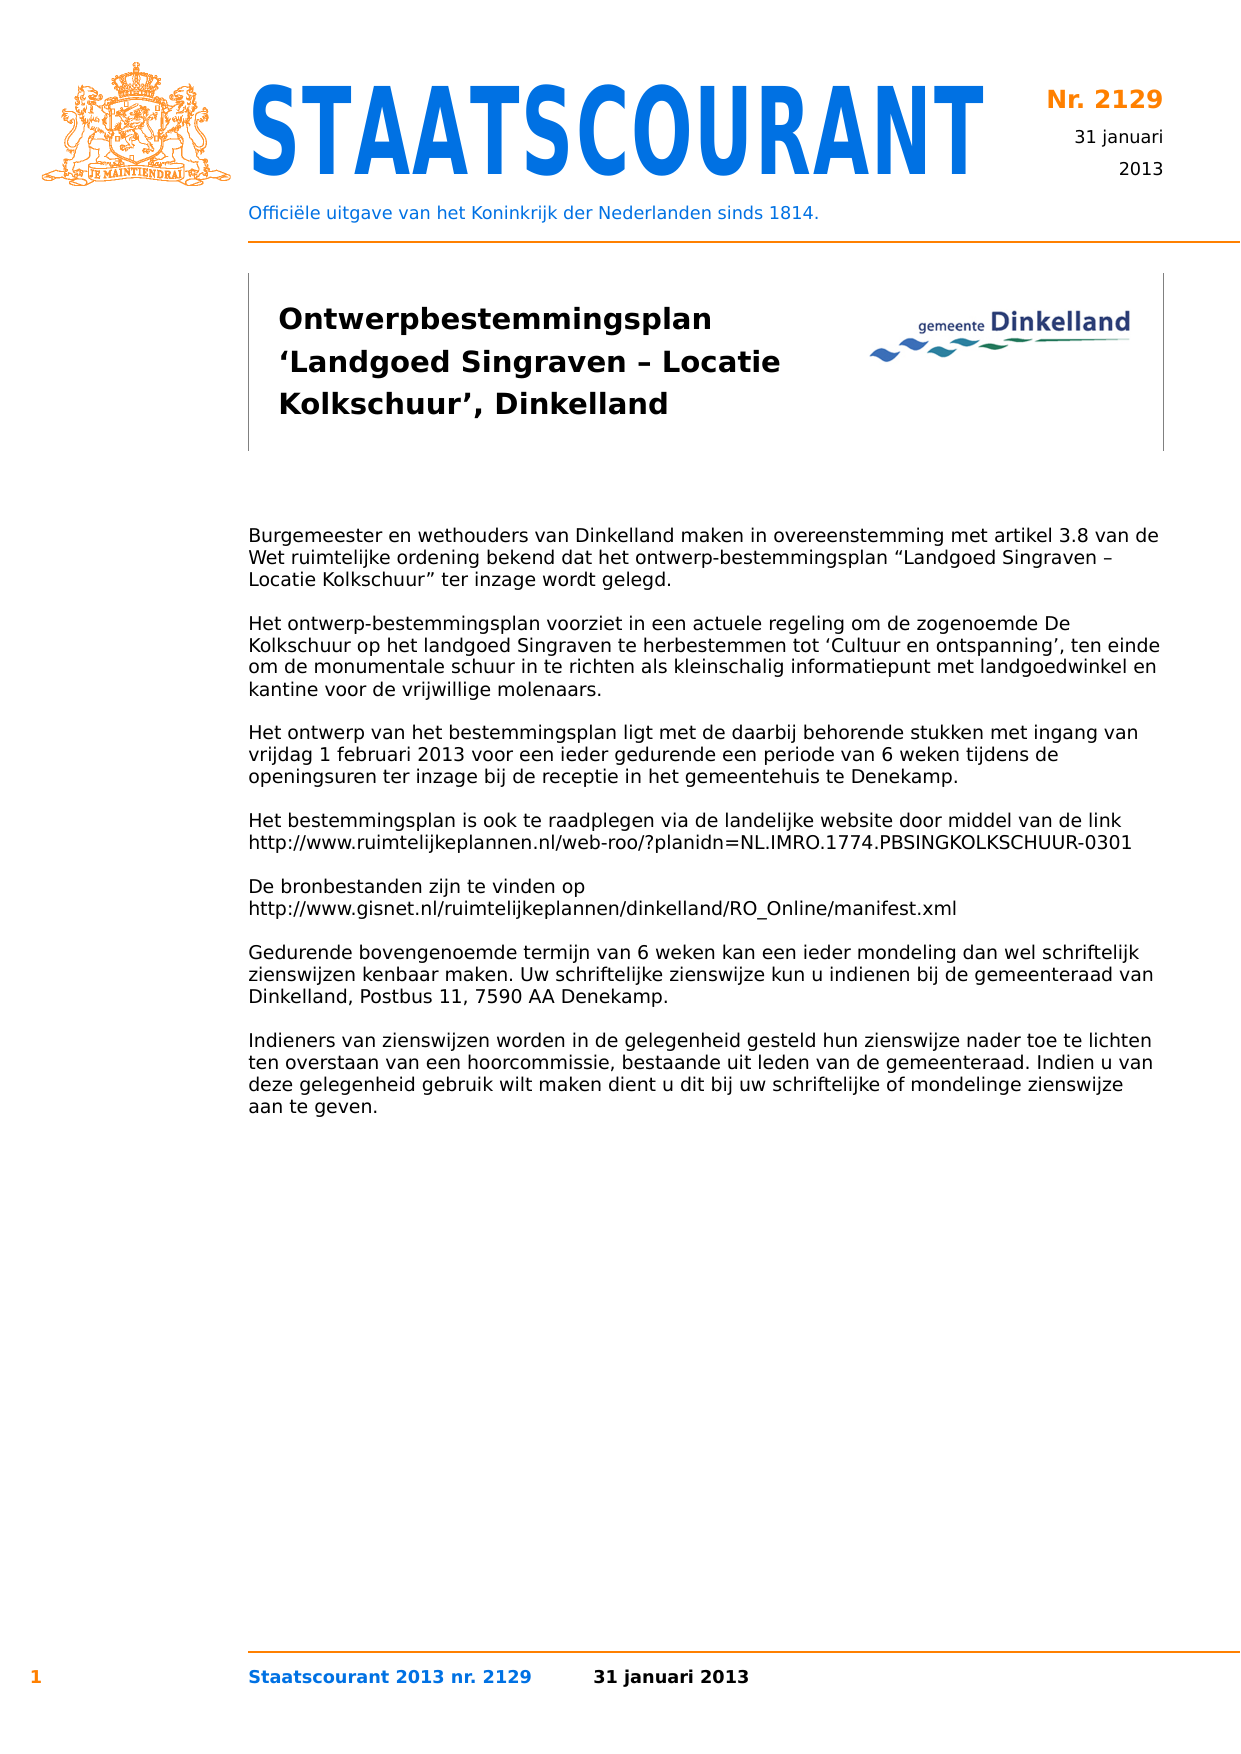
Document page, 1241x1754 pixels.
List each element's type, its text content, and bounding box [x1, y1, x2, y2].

table_cell 2013 [998, 153, 1240, 203]
table_header STAATSCOURANT [248, 62, 998, 203]
text Indieners van zienswijzen worden in de gelegenheid gesteld hun zienswijze nader toe te lichten ten overstaan van een hoorcommissie, bestaande uit leden van de gemeenteraad. Indien u van deze gelegenheid gebruik wilt maken dient u dit bij uw schriftelijke of mondelinge zienswijze aan te geven. [248, 1029, 1163, 1117]
table_header Nr. 2129 [998, 62, 1240, 121]
text Het ontwerp van het bestemmingsplan ligt met de daarbij behorende stukken met ingang van vrijdag 1 februari 2013 voor een ieder gedurende een periode van 6 weken tijdens de openingsuren ter inzage bij de receptie in het gemeentehuis te Denekamp. [248, 722, 1163, 788]
text http://www.ruimtelijkeplannen.nl/web-roo/?planidn=NL.IMRO.1774.PBSINGKOLKSCHUUR-0301 [248, 832, 1163, 854]
table_cell 31 januari [998, 121, 1240, 153]
text De bronbestanden zijn te vinden op http://www.gisnet.nl/ruimtelijkeplannen/dinkelland/RO_Online/manifest.xml [248, 876, 1163, 920]
picture [41, 62, 231, 186]
table_header [25, 62, 248, 241]
text Het bestemmingsplan is ook te raadplegen via de landelijke website door middel van de link [248, 810, 1163, 832]
text Gedurende bovengenoemde termijn van 6 weken kan een ieder mondeling dan wel schriftelijk zienswijzen kenbaar maken. Uw schriftelijke zienswijze kun u indienen bij de gemeenteraad van Dinkelland, Postbus 11, 7590 AA Denekamp. [248, 942, 1163, 1008]
text Burgemeester en wethouders van Dinkelland maken in overeenstemming met artikel 3.8 van de Wet ruimtelijke ordening bekend dat het ontwerp-bestemmingsplan “Landgoed Singraven – Locatie Kolkschuur” ter inzage wordt gelegd. [248, 525, 1163, 591]
text Het ontwerp-bestemmingsplan voorziet in een actuele regeling om de zogenoemde De Kolkschuur op het landgoed Singraven te herbestemmen tot ‘Cultuur en ontspanning’, ten einde om de monumentale schuur in te richten als kleinschalig informatiepunt met landgoedwinkel en kantine voor de vrijwillige molenaars. [248, 612, 1163, 700]
subtitle Ontwerpbestemmingsplan ‘Landgoed Singraven – Locatie Kolkschuur’, Dinkelland [249, 273, 1163, 451]
picture [867, 302, 1134, 368]
table_cell Officiële uitgave van het Koninkrijk der Nederlanden sinds 1814. [248, 203, 1240, 241]
